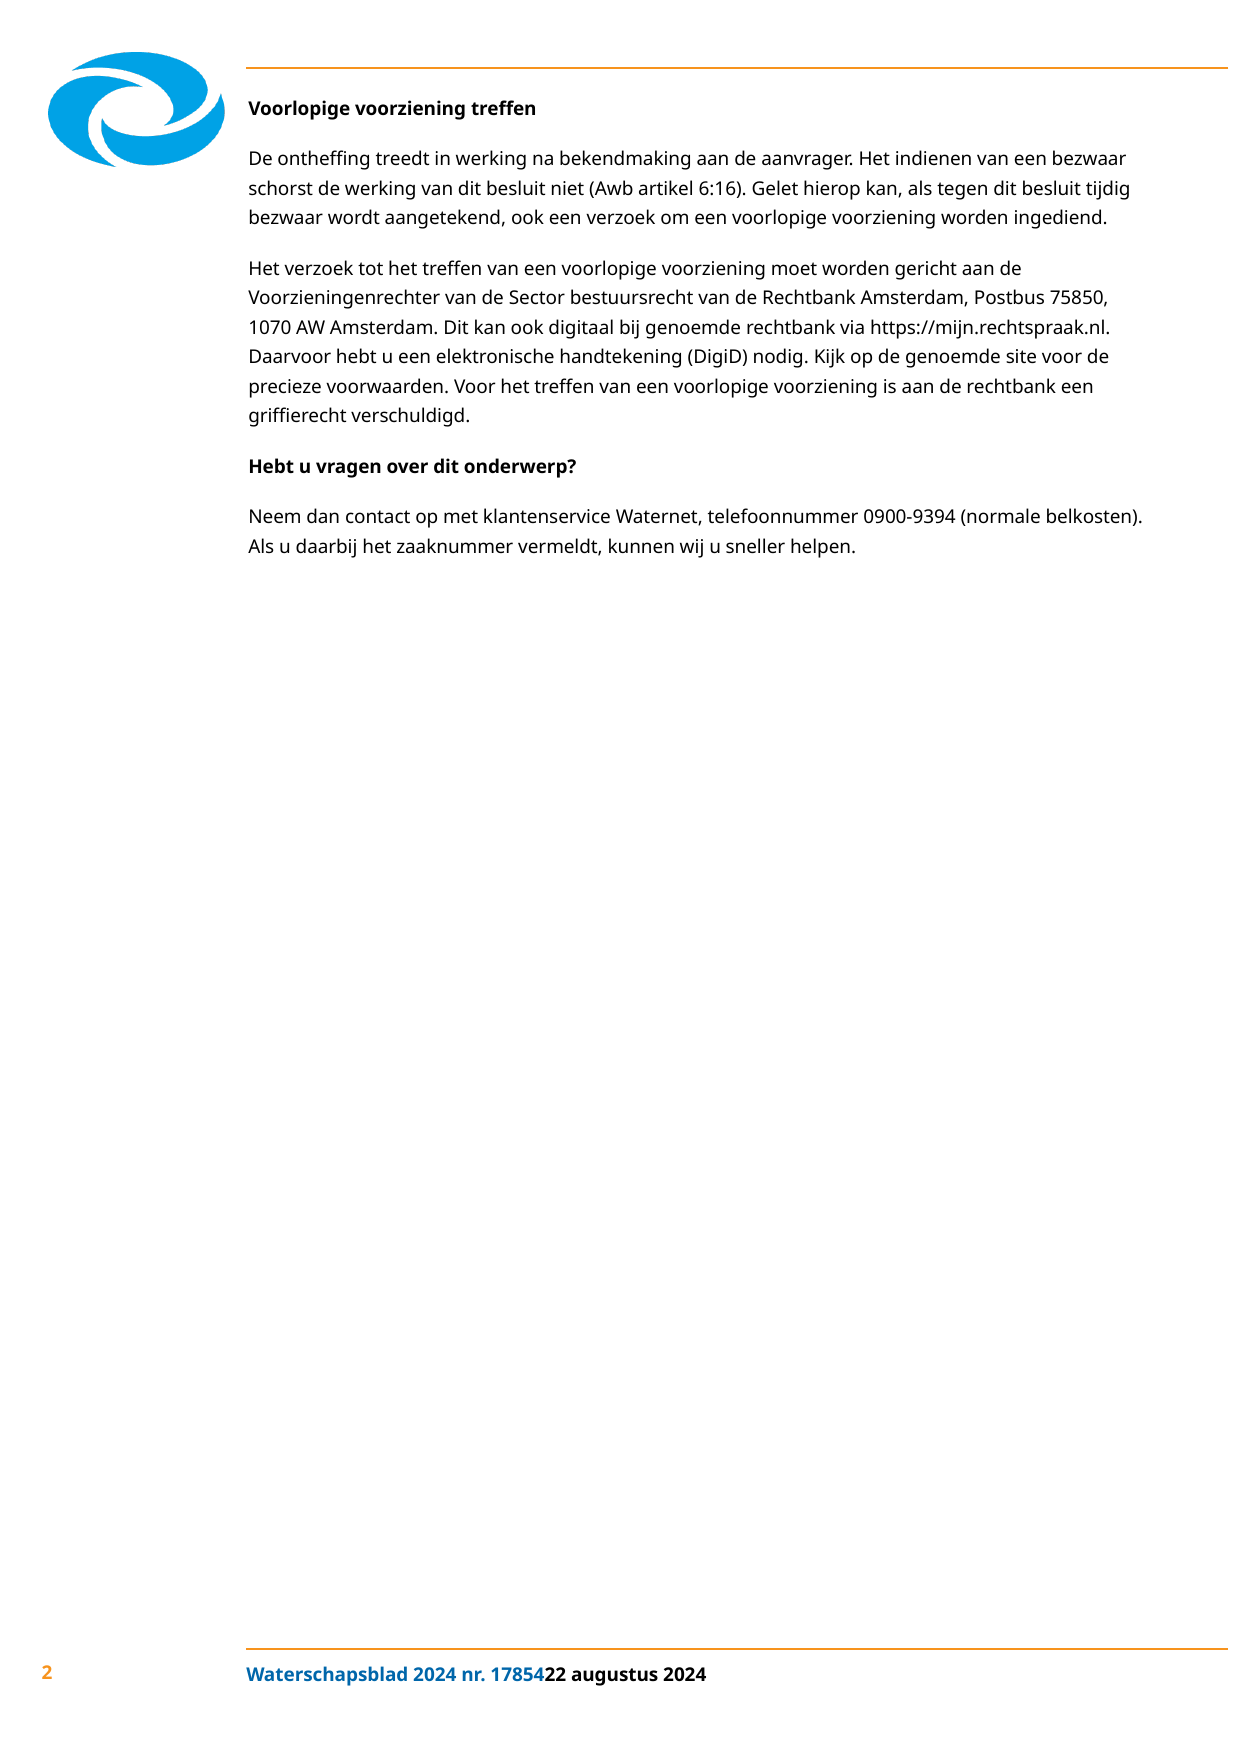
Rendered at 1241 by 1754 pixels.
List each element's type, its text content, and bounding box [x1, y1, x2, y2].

text Het verzoek tot het treffen van een voorlopige voorziening moet worden gericht aan de Voorzieningenrechter van de Sector bestuursrecht van de Rechtbank Amsterdam, Postbus 75850, 1070 AW Amsterdam. Dit kan ook digitaal bij genoemde rechtbank via https://mijn.rechtspraak.nl. Daarvoor hebt u een elektronische handtekening (DigiD) nodig. Kijk op de genoemde site voor de precieze voorwaarden. Voor het treffen van een voorlopige voorziening is aan de rechtbank een griffierecht verschuldigd. [248, 255, 1152, 428]
picture [41, 47, 231, 172]
text De ontheffing treedt in werking na bekendmaking aan de aanvrager. Het indienen van een bezwaar schorst de werking van dit besluit niet (Awb artikel 6:16). Gelet hierop kan, als tegen dit besluit tijdig bezwaar wordt aangetekend, ook een verzoek om een voorlopige voorziening worden ingediend. [248, 145, 1152, 230]
text Voorlopige voorziening treffen [248, 95, 1152, 121]
text Neem dan contact op met klantenservice Waternet, telefoonnummer 0900-9394 (normale belkosten). Als u daarbij het zaaknummer vermeldt, kunnen wij u sneller helpen. [248, 503, 1152, 559]
text Hebt u vragen over dit onderwerp? [248, 453, 1152, 479]
